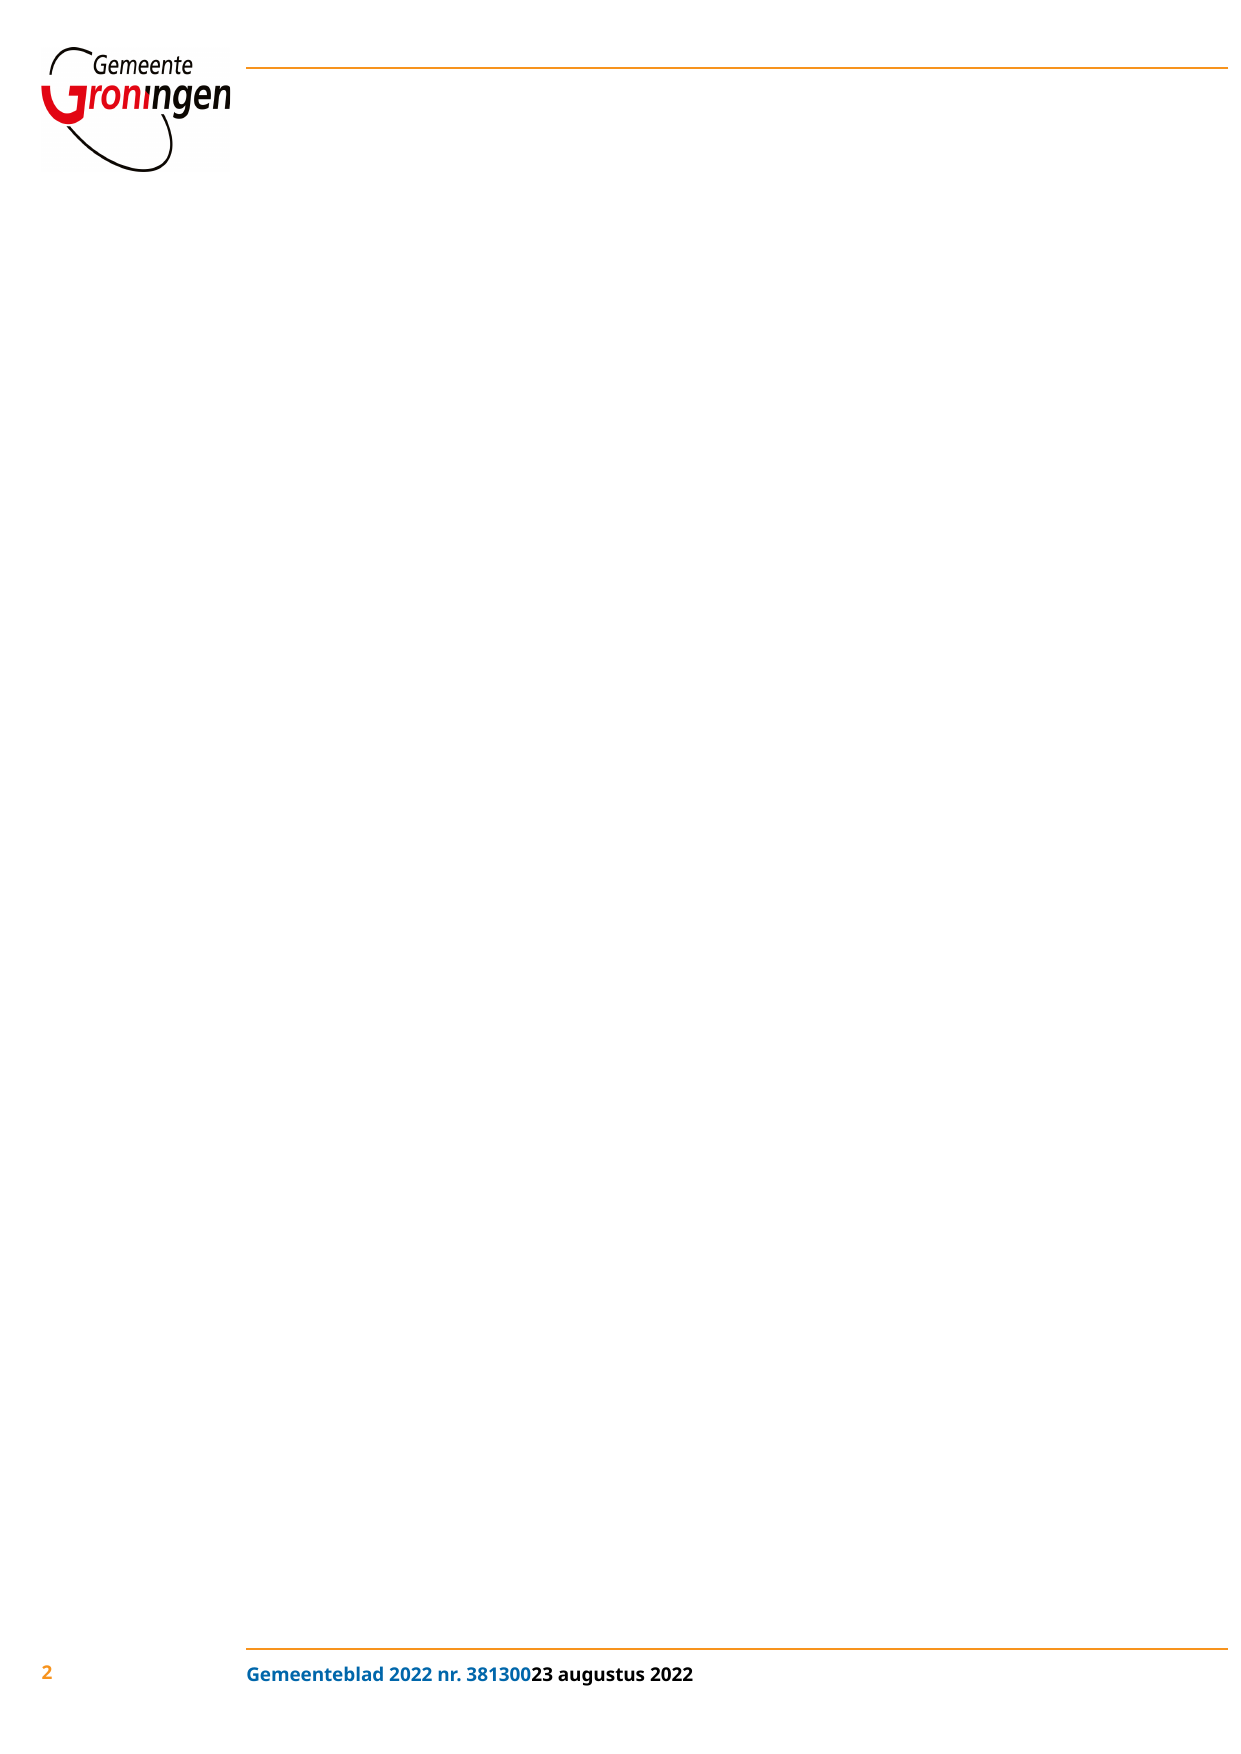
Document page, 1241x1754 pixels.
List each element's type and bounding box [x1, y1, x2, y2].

picture [41, 47, 231, 172]
